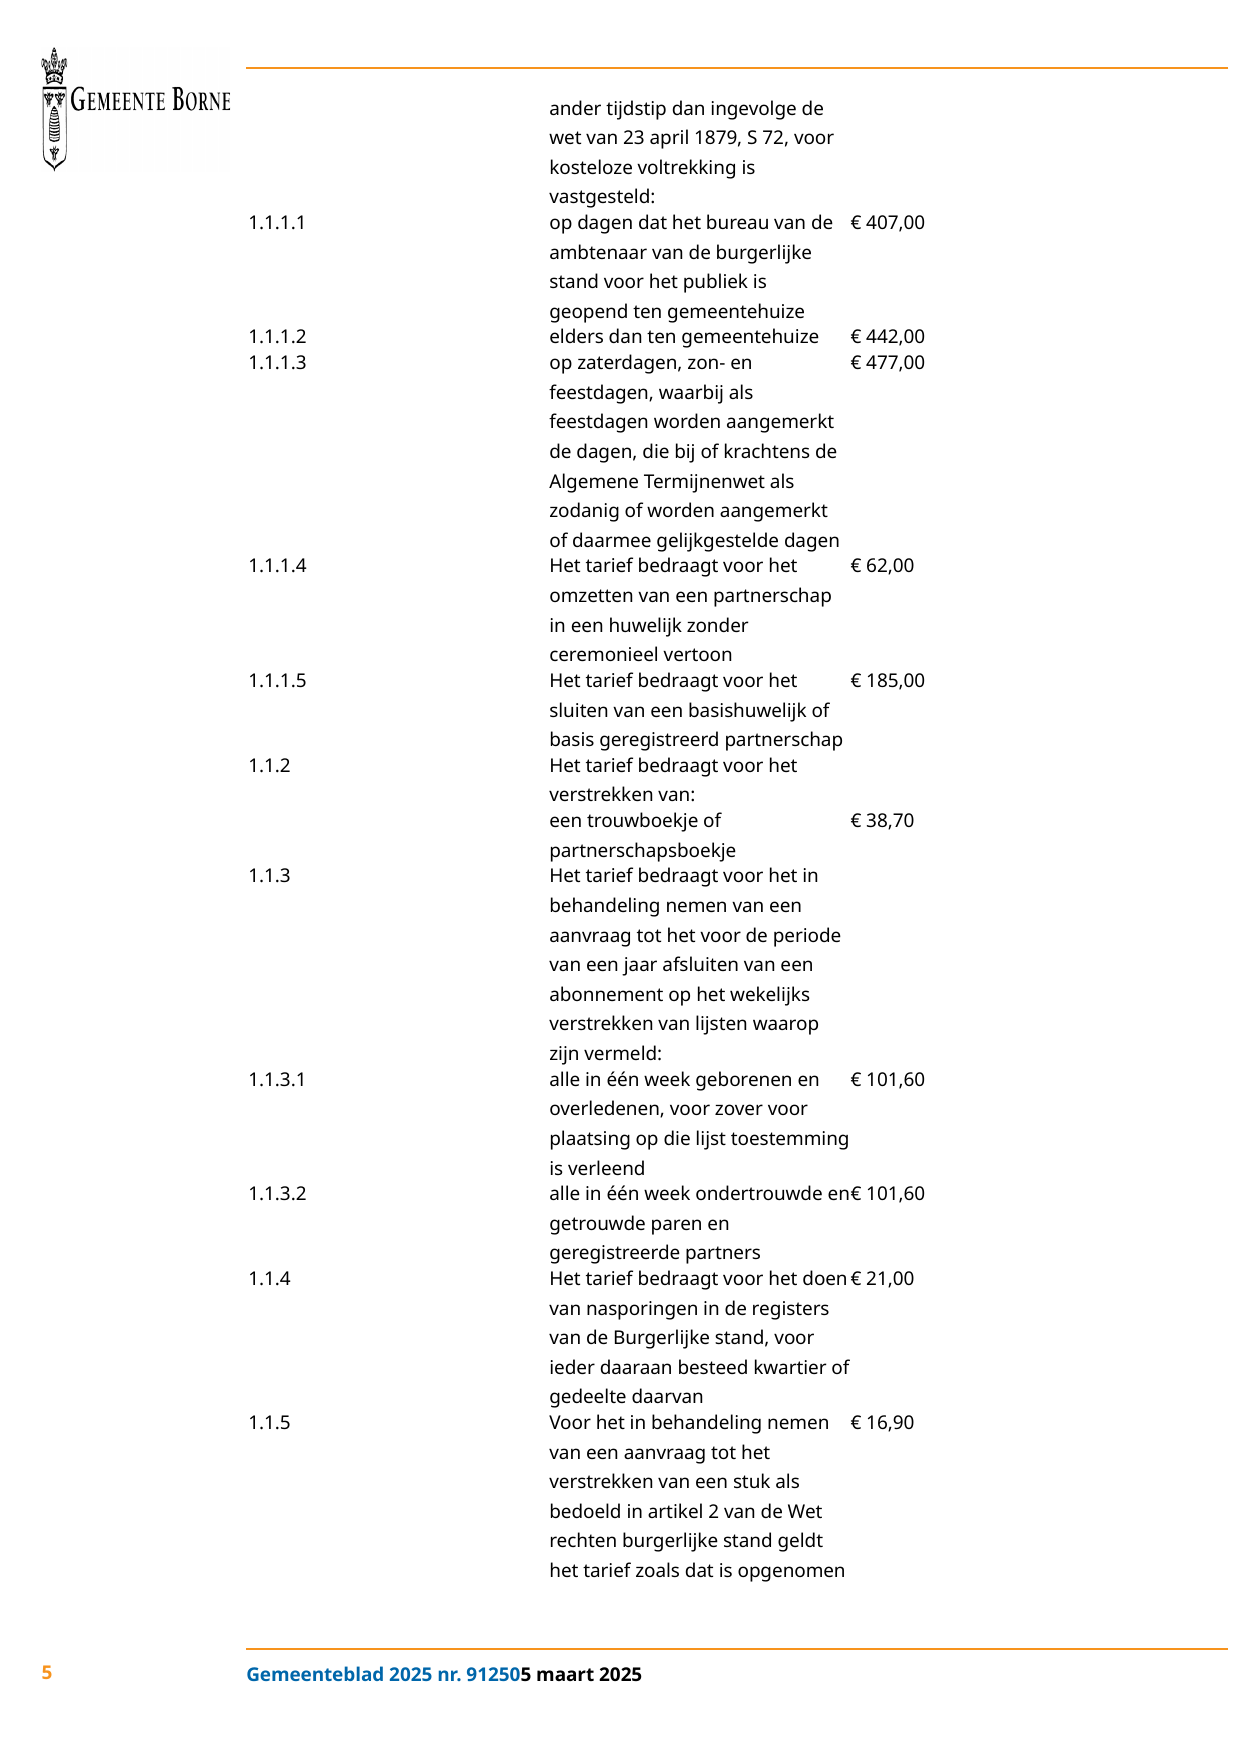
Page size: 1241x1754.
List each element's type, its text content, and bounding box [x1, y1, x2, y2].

table_cell Voor het in behandeling nemen van een aanvraag tot het verstrekken van een stuk als bedoeld in artikel 2 van de Wet rechten burgerlijke stand geldt het tarief zoals dat is opgenomen [549, 1409, 850, 1583]
table_cell op dagen dat het bureau van de ambtenaar van de burgerlijke stand voor het publiek is geopend ten gemeentehuize [549, 209, 850, 324]
table_cell een trouwboekje of partnerschapsboekje [549, 808, 850, 863]
table_cell alle in één week geborenen en overledenen, voor zover voor plaatsing op die lijst toestemming is verleend [549, 1066, 850, 1180]
table_cell 1.1.1.5 [248, 667, 549, 752]
table_cell € 16,90 [850, 1409, 1152, 1583]
table_cell Het tarief bedraagt voor het doen van nasporingen in de registers van de Burgerlijke stand, voor ieder daaraan besteed kwartier of gedeelte daarvan [549, 1265, 850, 1409]
table_cell op zaterdagen, zon- en feestdagen, waarbij als feestdagen worden aangemerkt de dagen, die bij of krachtens de Algemene Termijnenwet als zodanig of worden aangemerkt of daarmee gelijkgestelde dagen [549, 350, 850, 553]
table_cell € 101,60 [850, 1180, 1152, 1265]
table_cell [850, 863, 1152, 1066]
table_cell 1.1.5 [248, 1409, 549, 1583]
table_cell [850, 752, 1152, 807]
table_cell [248, 95, 549, 209]
table_cell 1.1.3.1 [248, 1066, 549, 1180]
table_cell 1.1.1.4 [248, 553, 549, 667]
table_cell elders dan ten gemeentehuize [549, 324, 850, 349]
table_cell ander tijdstip dan ingevolge de wet van 23 april 1879, S 72, voor kosteloze voltrekking is vastgesteld: [549, 95, 850, 209]
table_cell 1.1.4 [248, 1265, 549, 1409]
table_cell [850, 95, 1152, 209]
table_cell Het tarief bedraagt voor het in behandeling nemen van een aanvraag tot het voor de periode van een jaar afsluiten van een abonnement op het wekelijks verstrekken van lijsten waarop zijn vermeld: [549, 863, 850, 1066]
table_cell 1.1.2 [248, 752, 549, 807]
table_cell 1.1.1.3 [248, 350, 549, 553]
table_cell alle in één week ondertrouwde en getrouwde paren en geregistreerde partners [549, 1180, 850, 1265]
table_cell 1.1.3 [248, 863, 549, 1066]
table_cell € 477,00 [850, 350, 1152, 553]
table_cell € 185,00 [850, 667, 1152, 752]
table_cell € 407,00 [850, 209, 1152, 324]
table_cell € 21,00 [850, 1265, 1152, 1409]
table_cell € 62,00 [850, 553, 1152, 667]
table_cell 1.1.1.2 [248, 324, 549, 349]
picture [41, 47, 231, 172]
table_cell 1.1.1.1 [248, 209, 549, 324]
table_cell € 38,70 [850, 808, 1152, 863]
table_cell 1.1.3.2 [248, 1180, 549, 1265]
table_cell Het tarief bedraagt voor het omzetten van een partnerschap in een huwelijk zonder ceremonieel vertoon [549, 553, 850, 667]
table_cell Het tarief bedraagt voor het sluiten van een basishuwelijk of basis geregistreerd partnerschap [549, 667, 850, 752]
table_cell € 101,60 [850, 1066, 1152, 1180]
table_cell [248, 808, 549, 863]
table_cell € 442,00 [850, 324, 1152, 349]
table_cell Het tarief bedraagt voor het verstrekken van: [549, 752, 850, 807]
